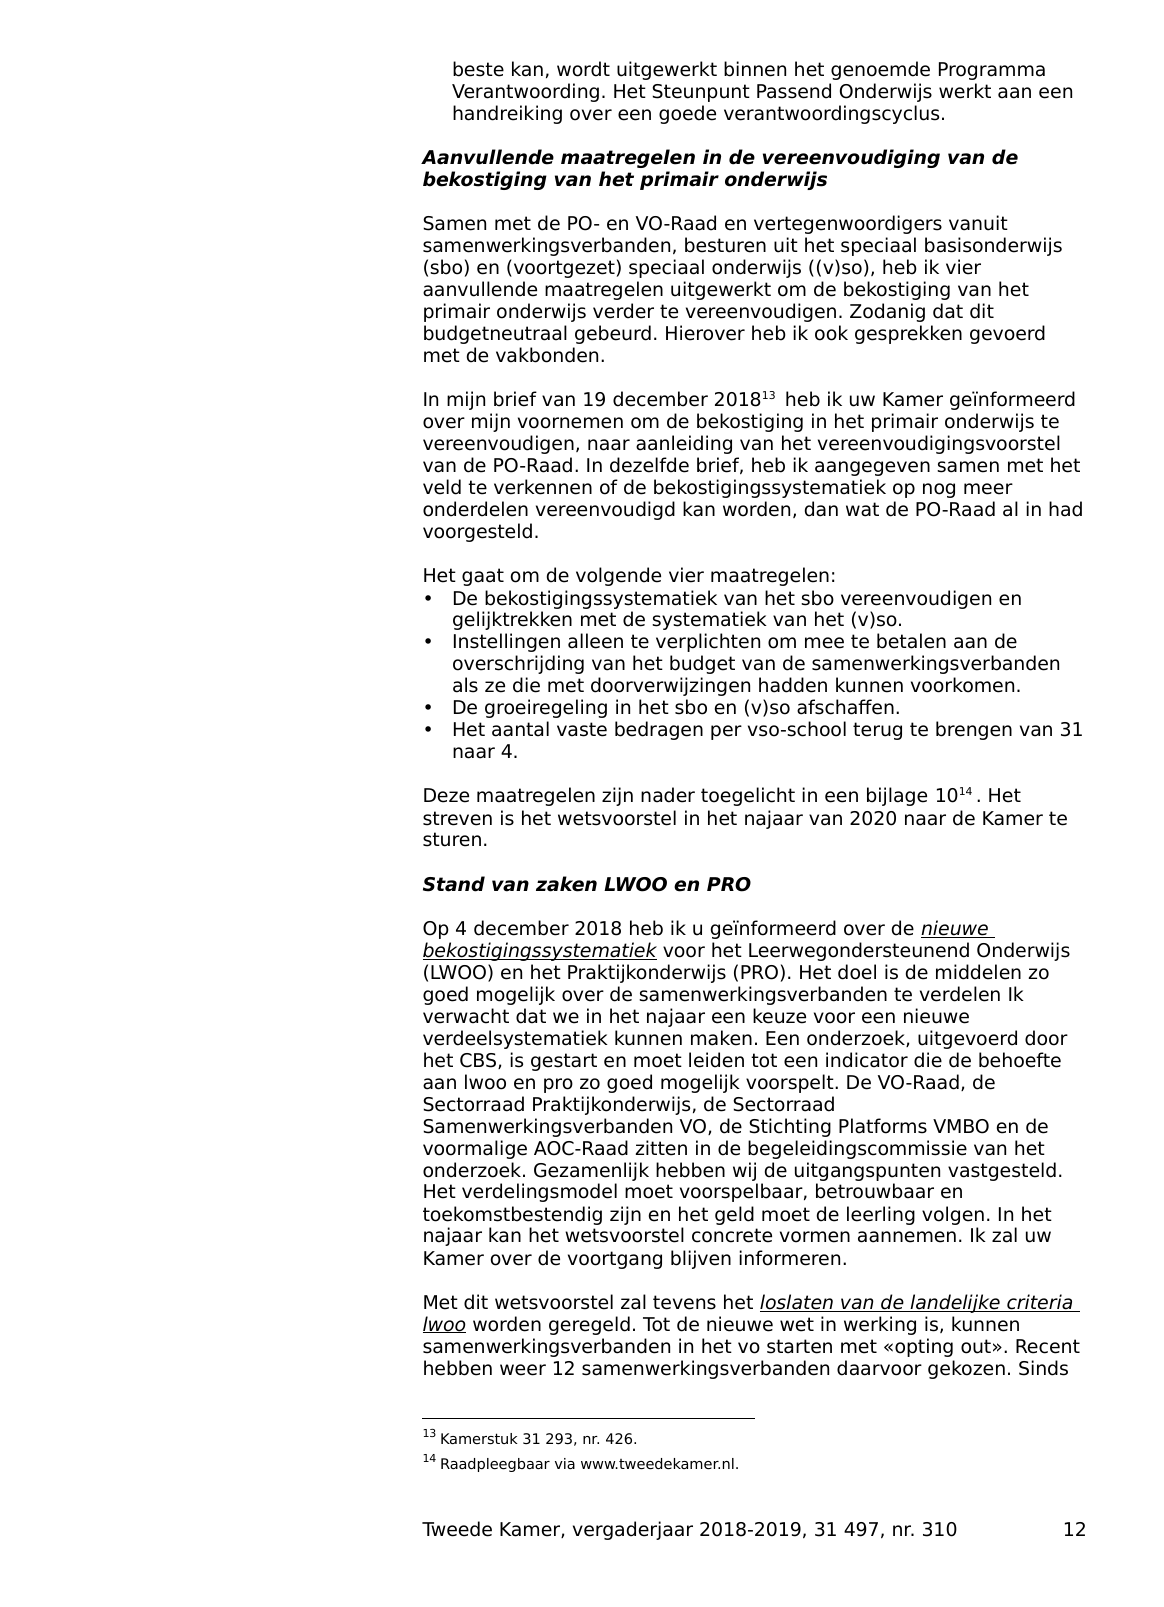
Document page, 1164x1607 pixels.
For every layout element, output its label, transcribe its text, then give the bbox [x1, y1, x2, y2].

text Met dit wetsvoorstel zal tevens het loslaten van de landelijke criteria lwoo worden geregeld. Tot de nieuwe wet in werking is, kunnen samenwerkingsverbanden in het vo starten met «opting out». Recent hebben weer 12 samenwerkingsverbanden daarvoor gekozen. Sinds [422, 1292, 1087, 1379]
subtitle Stand van zaken LWOO en PRO [422, 873, 1087, 896]
text Kamerstuk 31 293, nr. 426. [422, 1427, 1087, 1449]
subtitle Aanvullende maatregelen in de vereenvoudiging van de bekostiging van het primair onderwijs [422, 147, 1087, 191]
text Samen met de PO- en VO-Raad en vertegenwoordigers vanuit samenwerkingsverbanden, besturen uit het speciaal basisonderwijs (sbo) en (voortgezet) speciaal onderwijs ((v)so), heb ik vier aanvullende maatregelen uitgewerkt om de bekostiging van het primair onderwijs verder te vereenvoudigen. Zodanig dat dit budgetneutraal gebeurd. Hierover heb ik ook gesprekken gevoerd met de vakbonden. [422, 213, 1087, 367]
text • De groeiregeling in het sbo en (v)so afschaffen. [422, 697, 1087, 719]
text beste kan, wordt uitgewerkt binnen het genoemde Programma Verantwoording. Het Steunpunt Passend Onderwijs werkt aan een handreiking over een goede verantwoordingscyclus. [422, 59, 1087, 125]
text Het gaat om de volgende vier maatregelen: [422, 565, 1087, 587]
text Raadpleegbaar via www.tweedekamer.nl. [422, 1452, 1087, 1474]
text In mijn brief van 19 december 2018 heb ik uw Kamer geïnformeerd over mijn voornemen om de bekostiging in het primair onderwijs te vereenvoudigen, naar aanleiding van het vereenvoudigingsvoorstel van de PO-Raad. In dezelfde brief, heb ik aangegeven samen met het veld te verkennen of de bekostigingssystematiek op nog meer onderdelen vereenvoudigd kan worden, dan wat de PO-Raad al in had voorgesteld. [422, 389, 1087, 543]
text • Instellingen alleen te verplichten om mee te betalen aan de overschrijding van het budget van de samenwerkingsverbanden als ze die met doorverwijzingen hadden kunnen voorkomen. [422, 631, 1087, 697]
text Deze maatregelen zijn nader toegelicht in een bijlage 10. Het streven is het wetsvoorstel in het najaar van 2020 naar de Kamer te sturen. [422, 785, 1087, 851]
text Op 4 december 2018 heb ik u geïnformeerd over de nieuwe bekostigingssystematiek voor het Leerwegondersteunend Onderwijs (LWOO) en het Praktijkonderwijs (PRO). Het doel is de middelen zo goed mogelijk over de samenwerkingsverbanden te verdelen Ik verwacht dat we in het najaar een keuze voor een nieuwe verdeelsystematiek kunnen maken. Een onderzoek, uitgevoerd door het CBS, is gestart en moet leiden tot een indicator die de behoefte aan lwoo en pro zo goed mogelijk voorspelt. De VO-Raad, de Sectorraad Praktijkonderwijs, de Sectorraad Samenwerkingsverbanden VO, de Stichting Platforms VMBO en de voormalige AOC-Raad zitten in de begeleidingscommissie van het onderzoek. Gezamenlijk hebben wij de uitgangspunten vastgesteld. Het verdelingsmodel moet voorspelbaar, betrouwbaar en toekomstbestendig zijn en het geld moet de leerling volgen. In het najaar kan het wetsvoorstel concrete vormen aannemen. Ik zal uw Kamer over de voortgang blijven informeren. [422, 918, 1087, 1269]
text • De bekostigingssystematiek van het sbo vereenvoudigen en gelijktrekken met de systematiek van het (v)so. [422, 587, 1087, 631]
text • Het aantal vaste bedragen per vso-school terug te brengen van 31 naar 4. [422, 719, 1087, 763]
